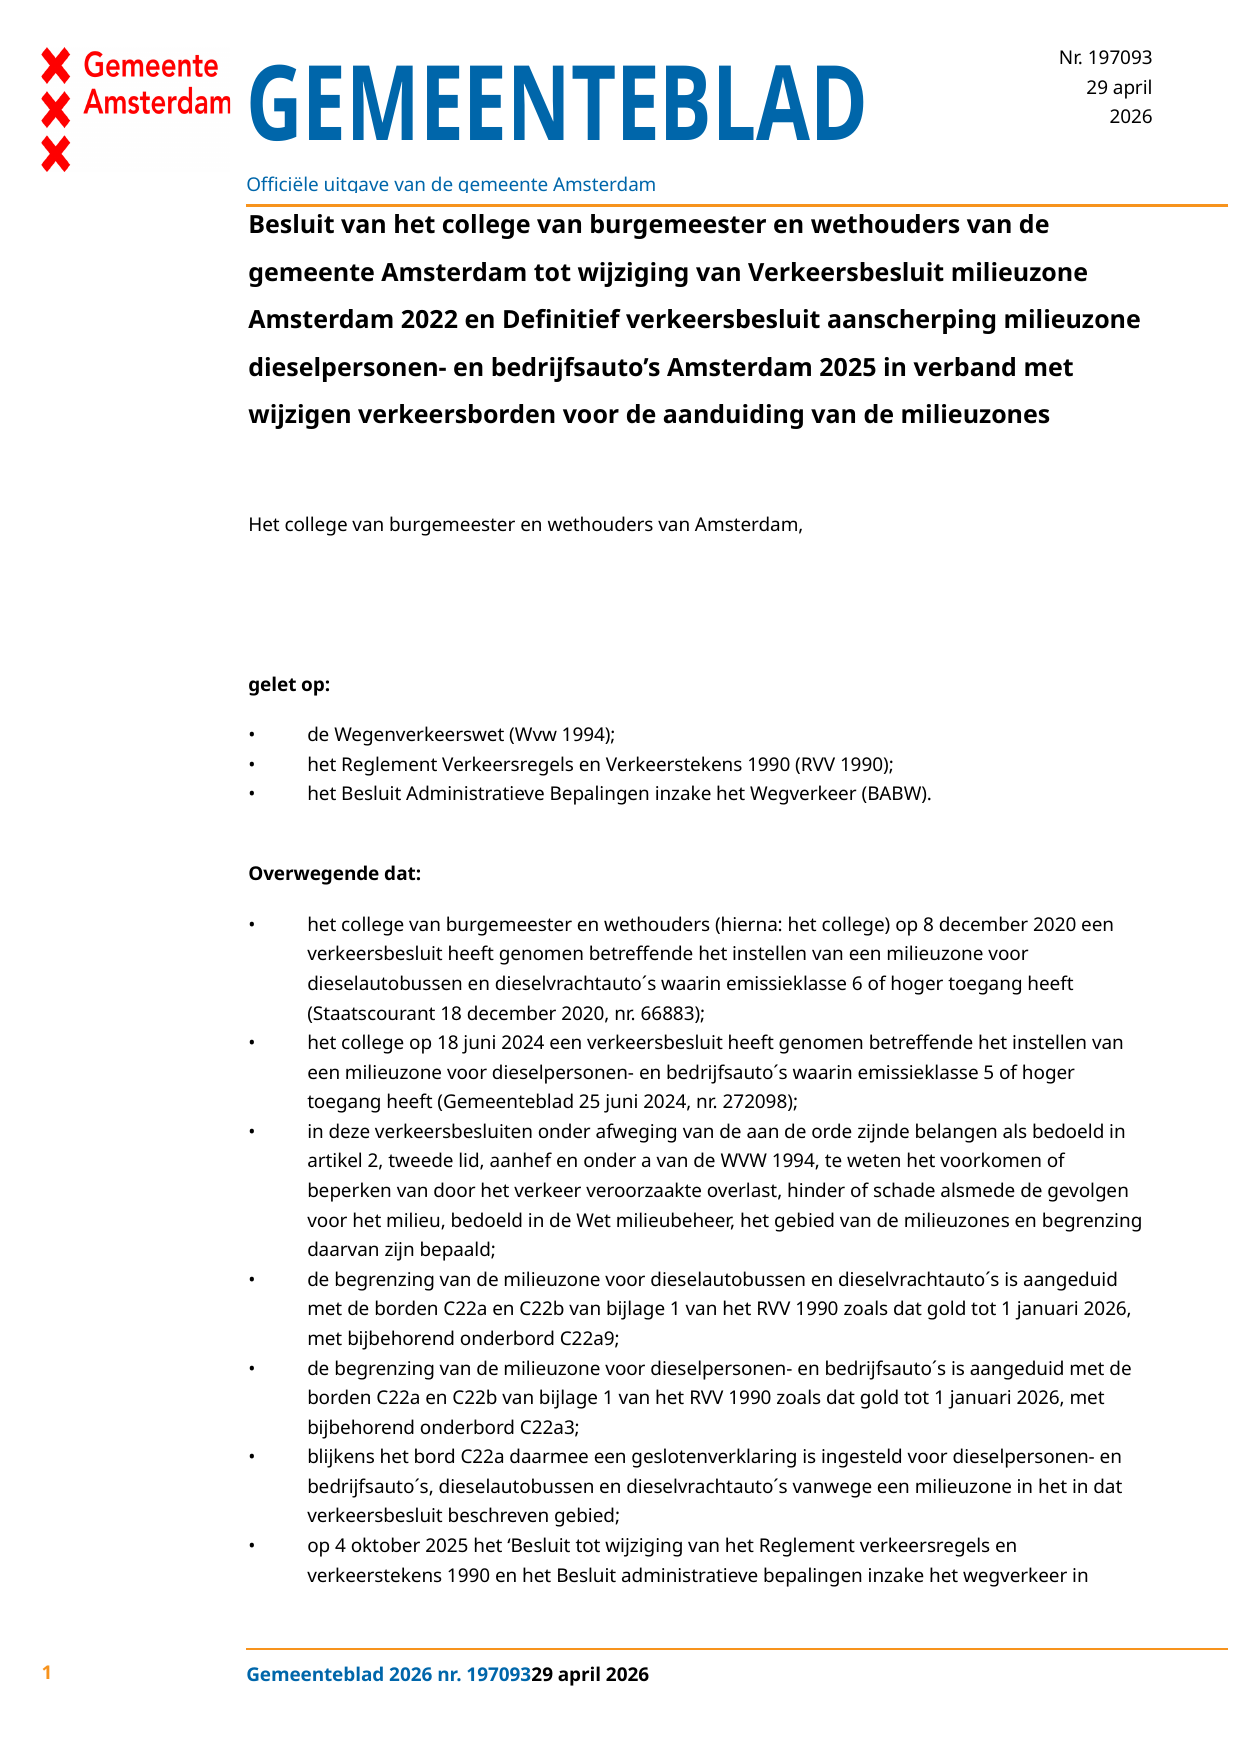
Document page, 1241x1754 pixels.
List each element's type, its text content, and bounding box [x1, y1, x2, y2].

list de begrenzing van de milieuzone voor dieselautobussen en dieselvrachtauto´s is aangeduid met de borden C22a en C22b van bijlage 1 van het RVV 1990 zoals dat gold tot 1 januari 2026, met bijbehorend onderbord C22a9; [248, 1266, 1152, 1351]
text Het college van burgemeester en wethouders van Amsterdam, [248, 511, 1152, 537]
list de Wegenverkeerswet (Wvw 1994); [248, 721, 1152, 747]
list het Besluit Administratieve Bepalingen inzake het Wegverkeer (BABW). [248, 781, 1152, 806]
picture [41, 47, 231, 172]
list het college van burgemeester en wethouders (hierna: het college) op 8 december 2020 een verkeersbesluit heeft genomen betreffende het instellen van een milieuzone voor dieselautobussen en dieselvrachtauto´s waarin emissieklasse 6 of hoger toegang heeft (Staatscourant 18 december 2020, nr. 66883); [248, 911, 1152, 1026]
list blijkens het bord C22a daarmee een geslotenverklaring is ingesteld voor dieselpersonen- en bedrijfsauto´s, dieselautobussen en dieselvrachtauto´s vanwege een milieuzone in het in dat verkeersbesluit beschreven gebied; [248, 1443, 1152, 1528]
list op 4 oktober 2025 het ‘Besluit tot wijziging van het Reglement verkeersregels en verkeerstekens 1990 en het Besluit administratieve bepalingen inzake het wegverkeer in [248, 1532, 1152, 1588]
list de begrenzing van de milieuzone voor dieselpersonen- en bedrijfsauto´s is aangeduid met de borden C22a en C22b van bijlage 1 van het RVV 1990 zoals dat gold tot 1 januari 2026, met bijbehorend onderbord C22a3; [248, 1355, 1152, 1440]
text Besluit van het college van burgemeester en wethouders van de gemeente Amsterdam tot wijziging van Verkeersbesluit milieuzone Amsterdam 2022 en Definitief verkeersbesluit aanscherping milieuzone dieselpersonen- en bedrijfsauto’s Amsterdam 2025 in verband met wijzigen verkeersborden voor de aanduiding van de milieuzones [248, 207, 1152, 431]
list het Reglement Verkeersregels en Verkeerstekens 1990 (RVV 1990); [248, 751, 1152, 777]
list het college op 18 juni 2024 een verkeersbesluit heeft genomen betreffende het instellen van een milieuzone voor dieselpersonen- en bedrijfsauto´s waarin emissieklasse 5 of hoger toegang heeft (Gemeenteblad 25 juni 2024, nr. 272098); [248, 1029, 1152, 1114]
text gelet op: [248, 671, 1152, 697]
text Overwegende dat: [248, 861, 1152, 886]
list in deze verkeersbesluiten onder afweging van de aan de orde zijnde belangen als bedoeld in artikel 2, tweede lid, aanhef en onder a van de WVW 1994, te weten het voorkomen of beperken van door het verkeer veroorzaakte overlast, hinder of schade alsmede de gevolgen voor het milieu, bedoeld in de Wet milieubeheer, het gebied van de milieuzones en begrenzing daarvan zijn bepaald; [248, 1118, 1152, 1262]
